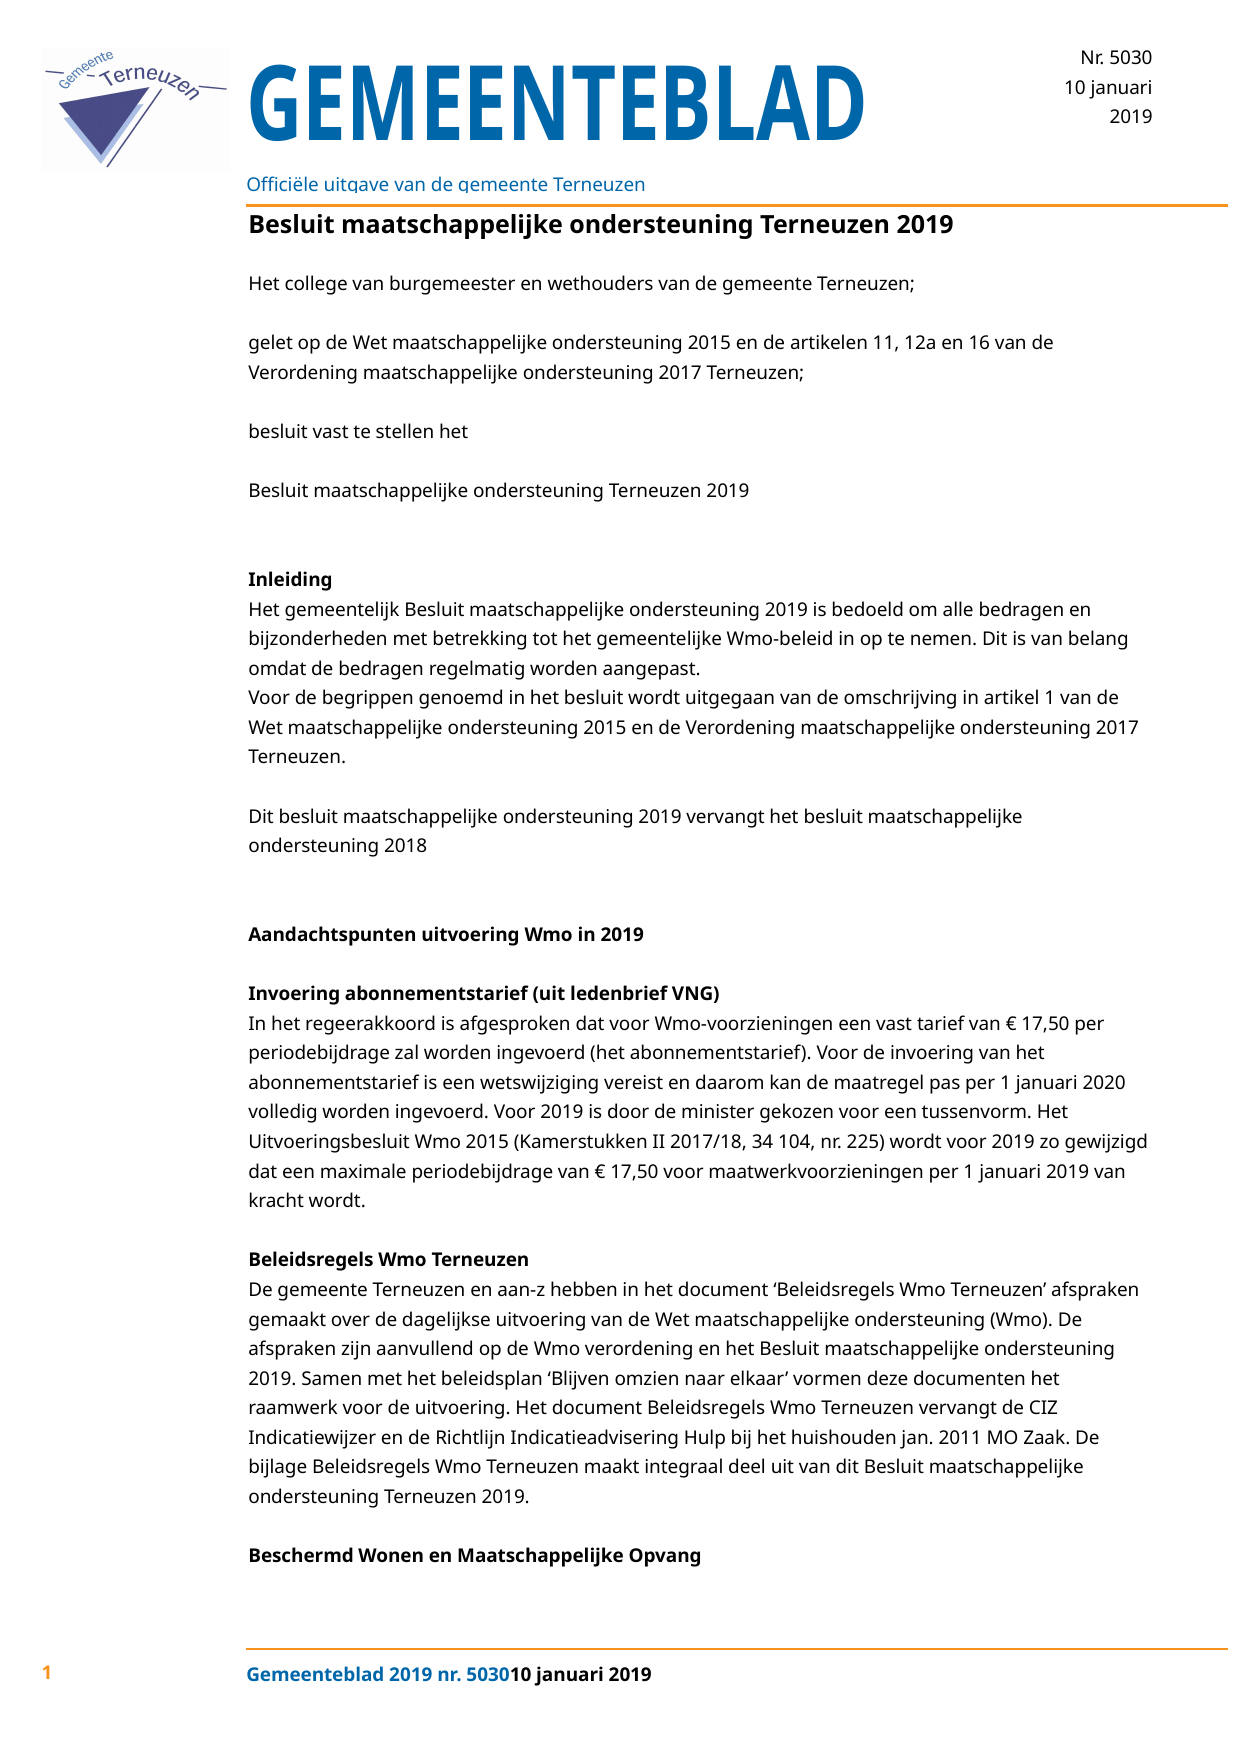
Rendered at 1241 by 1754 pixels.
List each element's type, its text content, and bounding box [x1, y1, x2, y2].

text In het regeerakkoord is afgesproken dat voor Wmo-voorzieningen een vast tarief van € 17,50 per periodebijdrage zal worden ingevoerd (het abonnementstarief). Voor de invoering van het abonnementstarief is een wetswijziging vereist en daarom kan de maatregel pas per 1 januari 2020 volledig worden ingevoerd. Voor 2019 is door de minister gekozen voor een tussenvorm. Het Uitvoeringsbesluit Wmo 2015 (Kamerstukken II 2017/18, 34 104, nr. 225) wordt voor 2019 zo gewijzigd dat een maximale periodebijdrage van € 17,50 voor maatwerkvoorzieningen per 1 januari 2019 van kracht wordt. [248, 1010, 1152, 1213]
text Invoering abonnementstarief (uit ledenbrief VNG) [248, 980, 1152, 1006]
text Dit besluit maatschappelijke ondersteuning 2019 vervangt het besluit maatschappelijke ondersteuning 2018 [248, 803, 1152, 858]
text Voor de begrippen genoemd in het besluit wordt uitgegaan van de omschrijving in artikel 1 van de Wet maatschappelijke ondersteuning 2015 en de Verordening maatschappelijke ondersteuning 2017 Terneuzen. [248, 684, 1152, 769]
text Besluit maatschappelijke ondersteuning Terneuzen 2019 [248, 207, 1152, 241]
picture [41, 47, 231, 172]
text Aandachtspunten uitvoering Wmo in 2019 [248, 921, 1152, 947]
text Beschermd Wonen en Maatschappelijke Opvang [248, 1542, 1152, 1568]
text gelet op de Wet maatschappelijke ondersteuning 2015 en de artikelen 11, 12a en 16 van de Verordening maatschappelijke ondersteuning 2017 Terneuzen; [248, 329, 1152, 385]
text besluit vast te stellen het [248, 418, 1152, 444]
text Het college van burgemeester en wethouders van de gemeente Terneuzen; [248, 270, 1152, 296]
text Inleiding [248, 566, 1152, 592]
text Beleidsregels Wmo Terneuzen [248, 1247, 1152, 1272]
text De gemeente Terneuzen en aan-z hebben in het document ‘Beleidsregels Wmo Terneuzen’ afspraken gemaakt over de dagelijkse uitvoering van de Wet maatschappelijke ondersteuning (Wmo). De afspraken zijn aanvullend op de Wmo verordening en het Besluit maatschappelijke ondersteuning 2019. Samen met het beleidsplan ‘Blijven omzien naar elkaar’ vormen deze documenten het raamwerk voor de uitvoering. Het document Beleidsregels Wmo Terneuzen vervangt de CIZ Indicatiewijzer en de Richtlijn Indicatieadvisering Hulp bij het huishouden jan. 2011 MO Zaak. De bijlage Beleidsregels Wmo Terneuzen maakt integraal deel uit van dit Besluit maatschappelijke ondersteuning Terneuzen 2019. [248, 1276, 1152, 1509]
text Besluit maatschappelijke ondersteuning Terneuzen 2019 [248, 477, 1152, 503]
text Het gemeentelijk Besluit maatschappelijke ondersteuning 2019 is bedoeld om alle bedragen en bijzonderheden met betrekking tot het gemeentelijke Wmo-beleid in op te nemen. Dit is van belang omdat de bedragen regelmatig worden aangepast. [248, 596, 1152, 681]
